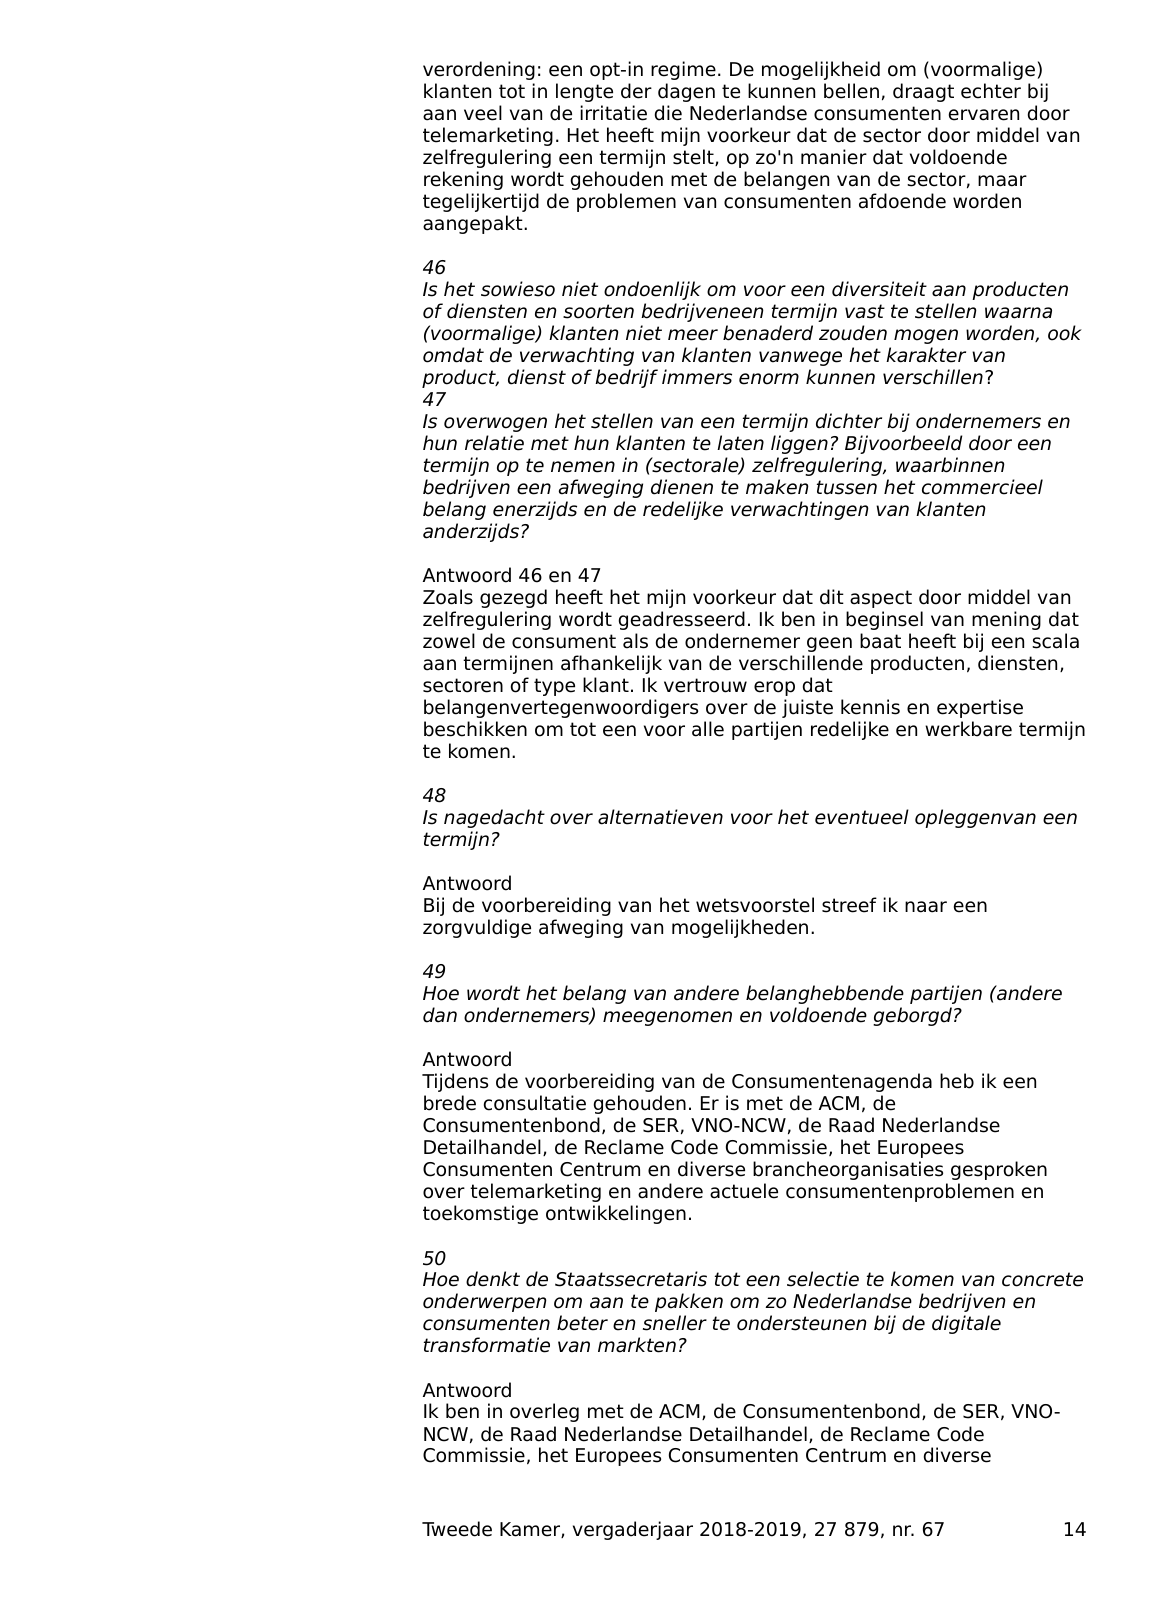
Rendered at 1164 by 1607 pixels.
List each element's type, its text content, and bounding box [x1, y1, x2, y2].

text Hoe wordt het belang van andere belanghebbende partijen (andere dan ondernemers) meegenomen en voldoende geborgd? [422, 983, 1087, 1027]
text Ik ben in overleg met de ACM, de Consumentenbond, de SER, VNO-NCW, de Raad Nederlandse Detailhandel, de Reclame Code Commissie, het Europees Consumenten Centrum en diverse [422, 1401, 1087, 1467]
text 50 [422, 1247, 1087, 1269]
text Bij de voorbereiding van het wetsvoorstel streef ik naar een zorgvuldige afweging van mogelijkheden. [422, 895, 1087, 939]
text Antwoord 46 en 47 [422, 565, 1087, 587]
text 47 [422, 389, 1087, 411]
text Tijdens de voorbereiding van de Consumentenagenda heb ik een brede consultatie gehouden. Er is met de ACM, de Consumentenbond, de SER, VNO-NCW, de Raad Nederlandse Detailhandel, de Reclame Code Commissie, het Europees Consumenten Centrum en diverse brancheorganisaties gesproken over telemarketing en andere actuele consumentenproblemen en toekomstige ontwikkelingen. [422, 1071, 1087, 1225]
text Is overwogen het stellen van een termijn dichter bij ondernemers en hun relatie met hun klanten te laten liggen? Bijvoorbeeld door een termijn op te nemen in (sectorale) zelfregulering, waarbinnen bedrijven een afweging dienen te maken tussen het commercieel belang enerzijds en de redelijke verwachtingen van klanten anderzijds? [422, 411, 1087, 543]
text Antwoord [422, 1379, 1087, 1401]
text 49 [422, 961, 1087, 983]
text Is nagedacht over alternatieven voor het eventueel opleggenvan een termijn? [422, 807, 1087, 851]
text Hoe denkt de Staatssecretaris tot een selectie te komen van concrete onderwerpen om aan te pakken om zo Nederlandse bedrijven en consumenten beter en sneller te ondersteunen bij de digitale transformatie van markten? [422, 1269, 1087, 1357]
text Antwoord [422, 1049, 1087, 1071]
text Is het sowieso niet ondoenlijk om voor een diversiteit aan producten of diensten en soorten bedrijveneen termijn vast te stellen waarna (voormalige) klanten niet meer benaderd zouden mogen worden, ook omdat de verwachting van klanten vanwege het karakter van product, dienst of bedrijf immers enorm kunnen verschillen? [422, 279, 1087, 389]
text 48 [422, 785, 1087, 807]
text 46 [422, 257, 1087, 279]
text Antwoord [422, 873, 1087, 895]
text Zoals gezegd heeft het mijn voorkeur dat dit aspect door middel van zelfregulering wordt geadresseerd. Ik ben in beginsel van mening dat zowel de consument als de ondernemer geen baat heeft bij een scala aan termijnen afhankelijk van de verschillende producten, diensten, sectoren of type klant. Ik vertrouw erop dat belangenvertegenwoordigers over de juiste kennis en expertise beschikken om tot een voor alle partijen redelijke en werkbare termijn te komen. [422, 587, 1087, 763]
text verordening: een opt-in regime. De mogelijkheid om (voormalige) klanten tot in lengte der dagen te kunnen bellen, draagt echter bij aan veel van de irritatie die Nederlandse consumenten ervaren door telemarketing. Het heeft mijn voorkeur dat de sector door middel van zelfregulering een termijn stelt, op zo'n manier dat voldoende rekening wordt gehouden met de belangen van de sector, maar tegelijkertijd de problemen van consumenten afdoende worden aangepakt. [422, 59, 1087, 235]
